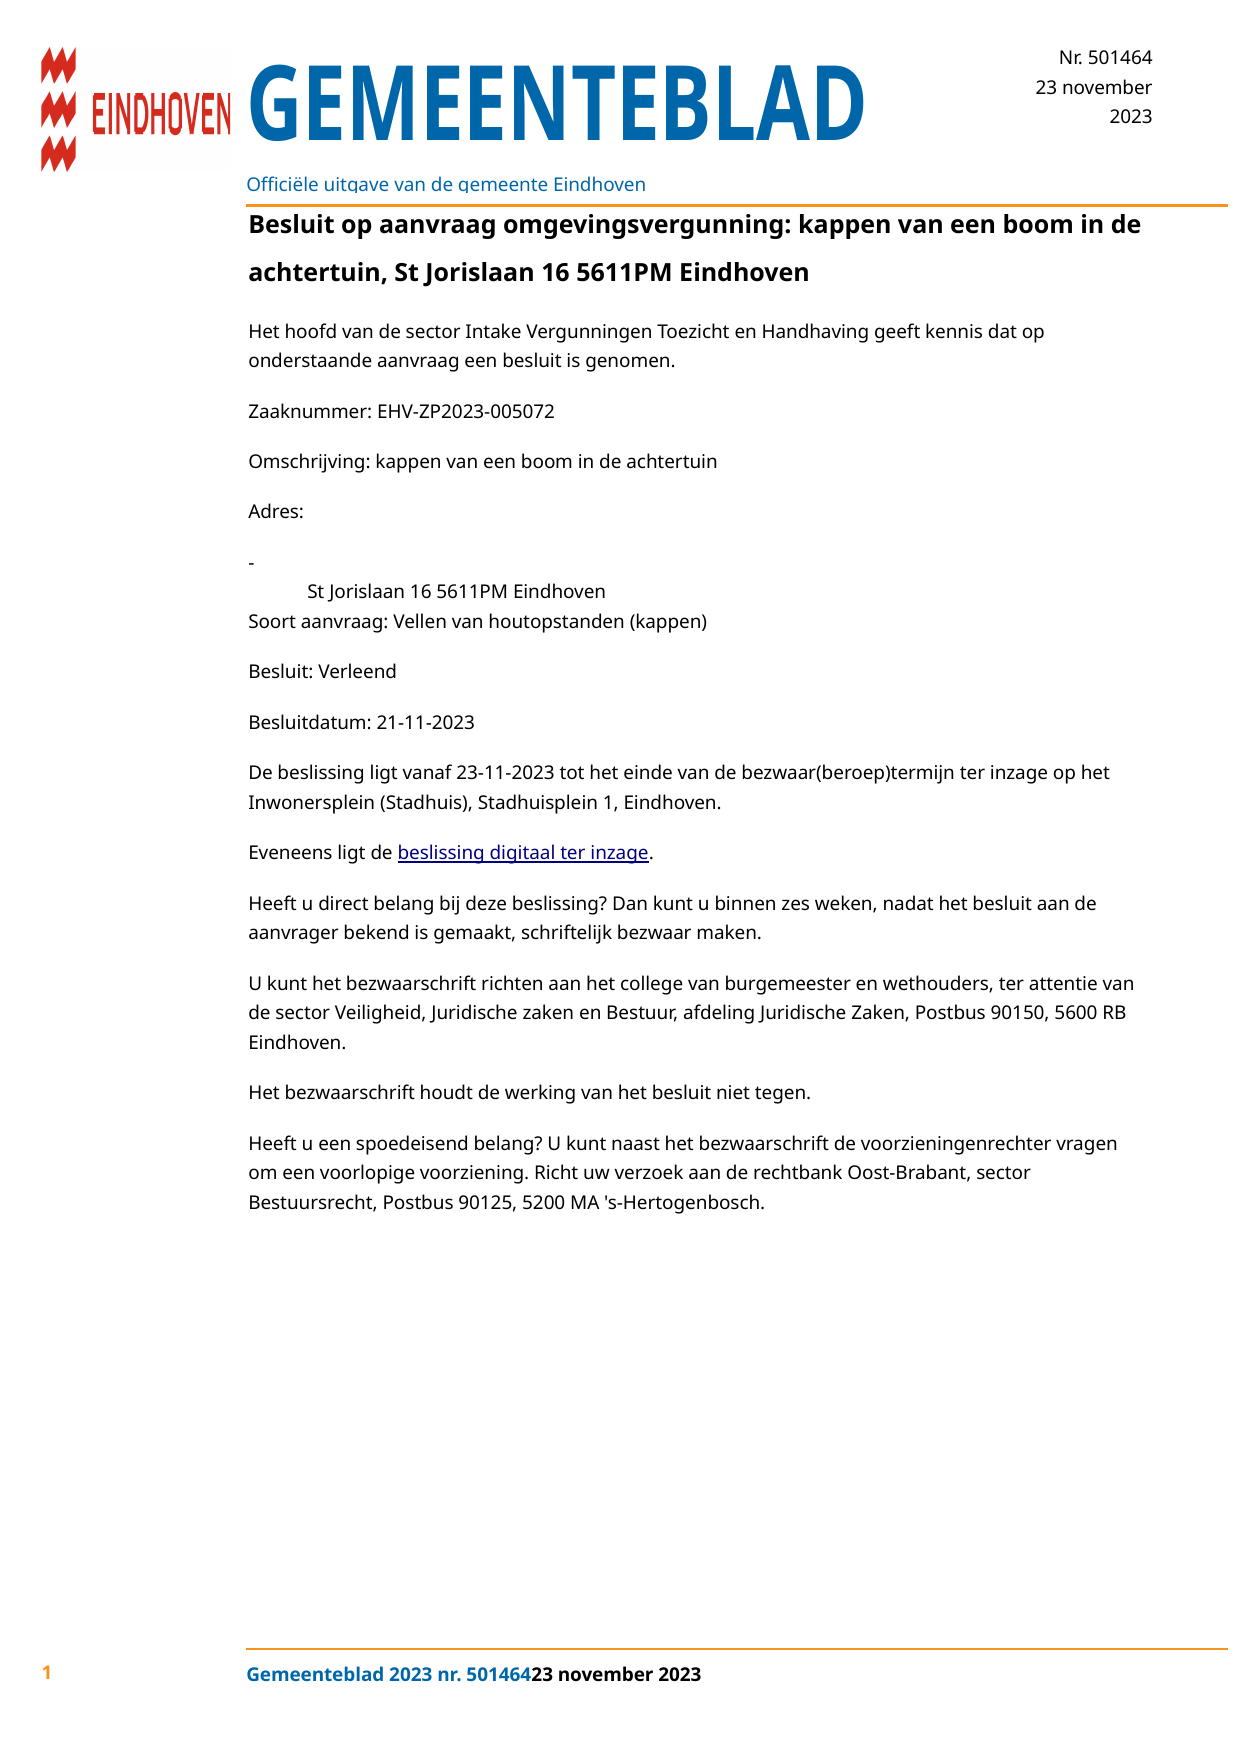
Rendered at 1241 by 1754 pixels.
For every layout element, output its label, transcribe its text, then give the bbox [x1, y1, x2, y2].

text Heeft u een spoedeisend belang? U kunt naast het bezwaarschrift de voorzieningenrechter vragen om een voorlopige voorziening. Richt uw verzoek aan de rechtbank Oost-Brabant, sector Bestuursrecht, Postbus 90125, 5200 MA 's-Hertogenbosch. [248, 1130, 1152, 1215]
text Het bezwaarschrift houdt de werking van het besluit niet tegen. [248, 1079, 1152, 1105]
text Adres: [248, 499, 1152, 524]
text Eveneens ligt de beslissing digitaal ter inzage. [248, 839, 1152, 865]
text U kunt het bezwaarschrift richten aan het college van burgemeester en wethouders, ter attentie van de sector Veiligheid, Juridische zaken en Bestuur, afdeling Juridische Zaken, Postbus 90150, 5600 RB Eindhoven. [248, 970, 1152, 1055]
text Heeft u direct belang bij deze beslissing? Dan kunt u binnen zes weken, nadat het besluit aan de aanvrager bekend is gemaakt, schriftelijk bezwaar maken. [248, 890, 1152, 945]
picture [41, 47, 231, 172]
list St Jorislaan 16 5611PM Eindhoven [248, 579, 1152, 604]
text Omschrijving: kappen van een boom in de achtertuin [248, 448, 1152, 474]
text De beslissing ligt vanaf 23-11-2023 tot het einde van de bezwaar(beroep)termijn ter inzage op het Inwonersplein (Stadhuis), Stadhuisplein 1, Eindhoven. [248, 759, 1152, 815]
text Zaaknummer: EHV-ZP2023-005072 [248, 398, 1152, 424]
text Besluit: Verleend [248, 659, 1152, 684]
text Besluitdatum: 21-11-2023 [248, 709, 1152, 735]
text Het hoofd van de sector Intake Vergunningen Toezicht en Handhaving geeft kennis dat op onderstaande aanvraag een besluit is genomen. [248, 318, 1152, 373]
text Besluit op aanvraag omgevingsvergunning: kappen van een boom in de achtertuin, St Jorislaan 16 5611PM Eindhoven [248, 207, 1152, 288]
text Soort aanvraag: Vellen van houtopstanden (kappen) [248, 608, 1152, 634]
